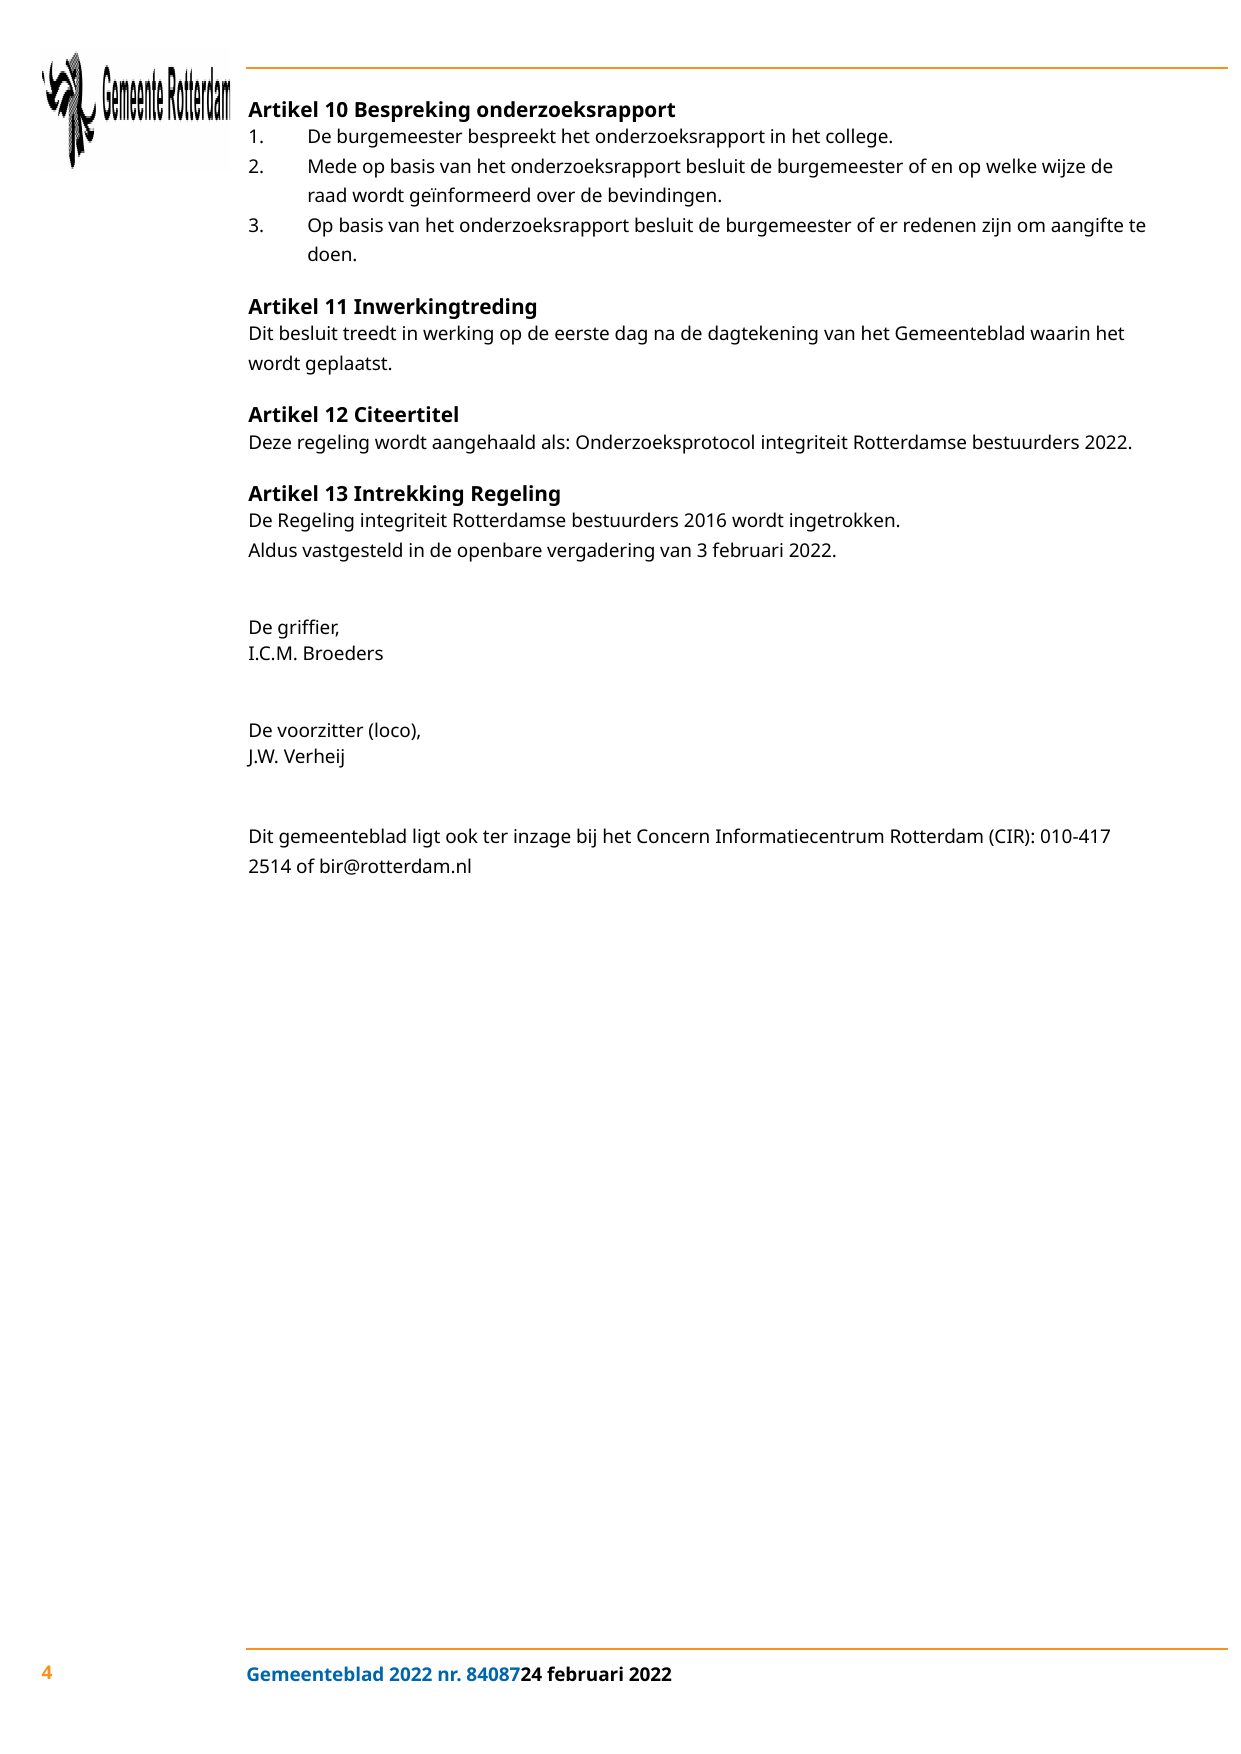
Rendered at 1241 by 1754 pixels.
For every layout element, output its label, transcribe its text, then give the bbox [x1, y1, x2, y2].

picture [41, 47, 231, 172]
list Op basis van het onderzoeksrapport besluit de burgemeester of er redenen zijn om aangifte te doen. [248, 212, 1152, 267]
text De Regeling integriteit Rotterdamse bestuurders 2016 wordt ingetrokken. [248, 508, 1152, 533]
text Artikel 12 Citeertitel [248, 400, 1152, 429]
text Artikel 13 Intrekking Regeling [248, 479, 1152, 508]
text Aldus vastgesteld in de openbare vergadering van 3 februari 2022. [248, 537, 1152, 563]
text Artikel 11 Inwerkingtreding [248, 292, 1152, 320]
list De burgemeester bespreekt het onderzoeksrapport in het college. [248, 123, 1152, 149]
text I.C.M. Broeders [248, 640, 1152, 666]
text Dit besluit treedt in werking op de eerste dag na de dagtekening van het Gemeenteblad waarin het wordt geplaatst. [248, 320, 1152, 376]
text Dit gemeenteblad ligt ook ter inzage bij het Concern Informatiecentrum Rotterdam (CIR): 010-417 2514 of bir@rotterdam.nl [248, 824, 1152, 879]
text J.W. Verheij [248, 743, 1152, 769]
text Artikel 10 Bespreking onderzoeksrapport [248, 95, 1152, 123]
list Mede op basis van het onderzoeksrapport besluit de burgemeester of en op welke wijze de raad wordt geïnformeerd over de bevindingen. [248, 153, 1152, 208]
text De voorzitter (loco), [248, 717, 1152, 743]
text Deze regeling wordt aangehaald als: Onderzoeksprotocol integriteit Rotterdamse bestuurders 2022. [248, 429, 1152, 454]
text De griffier, [248, 614, 1152, 640]
